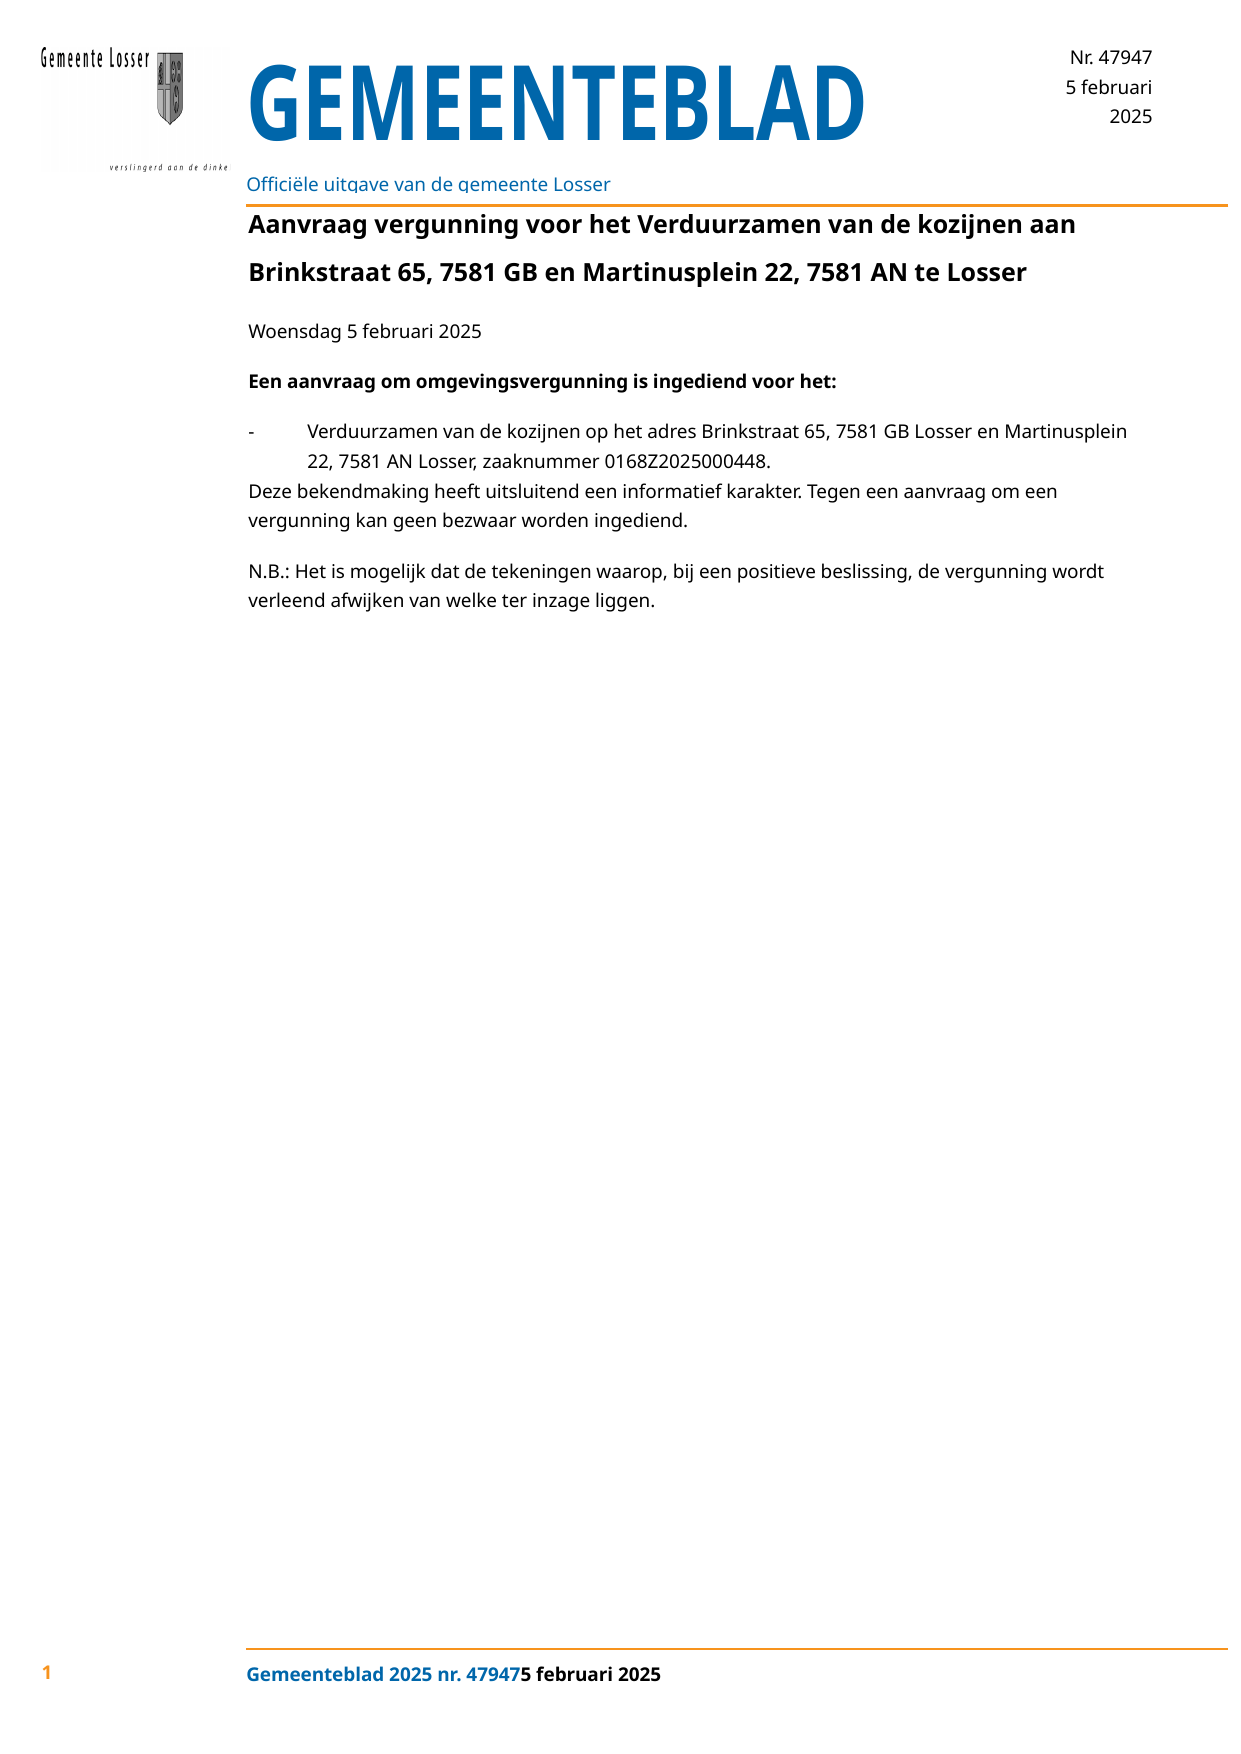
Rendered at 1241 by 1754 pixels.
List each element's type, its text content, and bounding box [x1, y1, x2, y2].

text Een aanvraag om omgevingsvergunning is ingediend voor het: [248, 368, 1152, 394]
picture [41, 47, 231, 172]
list Verduurzamen van de kozijnen op het adres Brinkstraat 65, 7581 GB Losser en Martinusplein 22, 7581 AN Losser, zaaknummer 0168Z2025000448. [248, 419, 1152, 474]
text N.B.: Het is mogelijk dat de tekeningen waarop, bij een positieve beslissing, de vergunning wordt verleend afwijken van welke ter inzage liggen. [248, 558, 1152, 613]
text Deze bekendmaking heeft uitsluitend een informatief karakter. Tegen een aanvraag om een vergunning kan geen bezwaar worden ingediend. [248, 478, 1152, 533]
text Woensdag 5 februari 2025 [248, 318, 1152, 344]
text Aanvraag vergunning voor het Verduurzamen van de kozijnen aan Brinkstraat 65, 7581 GB en Martinusplein 22, 7581 AN te Losser [248, 207, 1152, 288]
